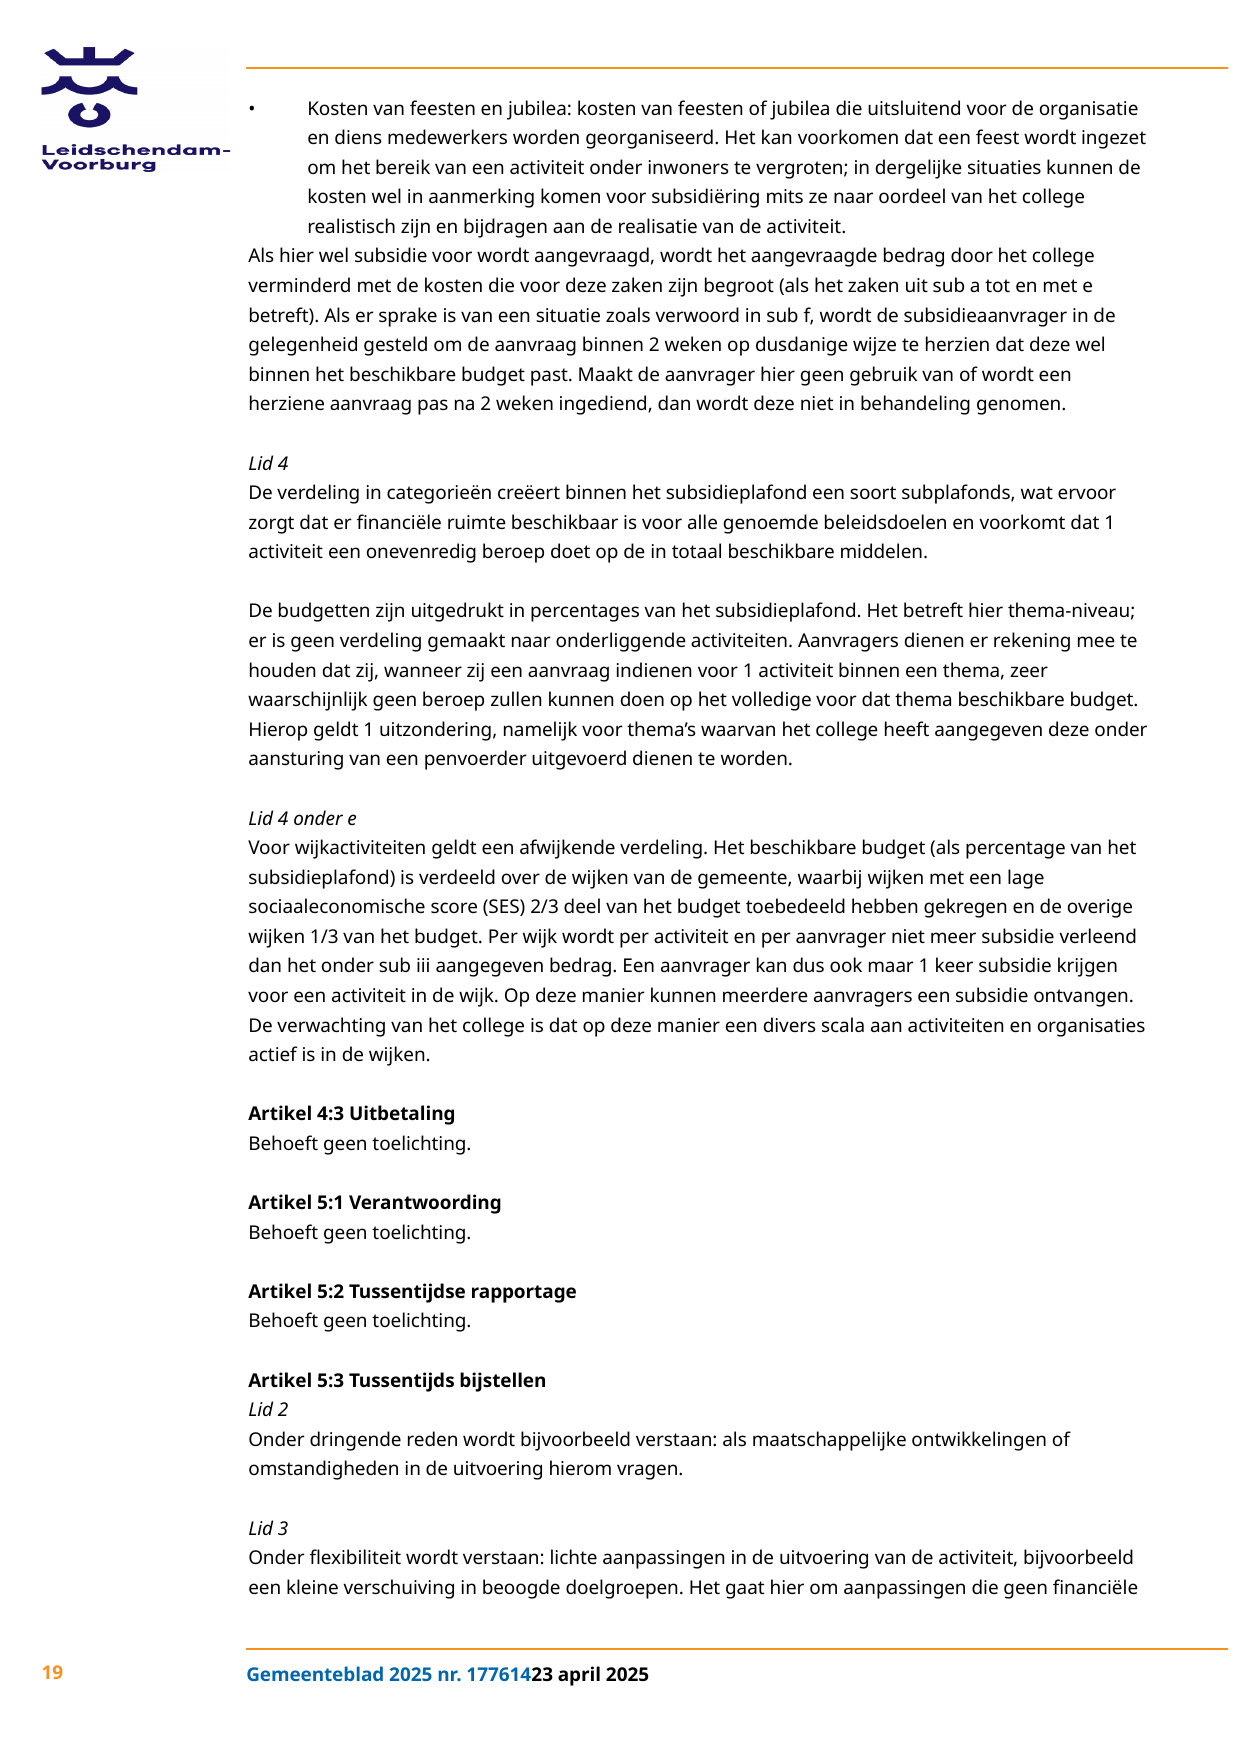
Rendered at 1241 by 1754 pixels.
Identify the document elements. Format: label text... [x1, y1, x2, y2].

text De budgetten zijn uitgedrukt in percentages van het subsidieplafond. Het betreft hier thema-niveau; er is geen verdeling gemaakt naar onderliggende activiteiten. Aanvragers dienen er rekening mee te houden dat zij, wanneer zij een aanvraag indienen voor 1 activiteit binnen een thema, zeer waarschijnlijk geen beroep zullen kunnen doen op het volledige voor dat thema beschikbare budget. Hierop geldt 1 uitzondering, namelijk voor thema’s waarvan het college heeft aangegeven deze onder aansturing van een penvoerder uitgevoerd dienen te worden. [248, 598, 1152, 771]
text Onder dringende reden wordt bijvoorbeeld verstaan: als maatschappelijke ontwikkelingen of omstandigheden in de uitvoering hierom vragen. [248, 1426, 1152, 1481]
text Onder flexibiliteit wordt verstaan: lichte aanpassingen in de uitvoering van de activiteit, bijvoorbeeld een kleine verschuiving in beoogde doelgroepen. Het gaat hier om aanpassingen die geen financiële [248, 1544, 1152, 1600]
text Lid 4 [248, 450, 1152, 476]
list Kosten van feesten en jubilea: kosten van feesten of jubilea die uitsluitend voor de organisatie en diens medewerkers worden georganiseerd. Het kan voorkomen dat een feest wordt ingezet om het bereik van een activiteit onder inwoners te vergroten; in dergelijke situaties kunnen de kosten wel in aanmerking komen voor subsidiëring mits ze naar oordeel van het college realistisch zijn en bijdragen aan de realisatie van de activiteit. [248, 95, 1152, 239]
picture [41, 47, 231, 172]
text Behoeft geen toelichting. [248, 1308, 1152, 1333]
text Behoeft geen toelichting. [248, 1219, 1152, 1245]
text Voor wijkactiviteiten geldt een afwijkende verdeling. Het beschikbare budget (als percentage van het subsidieplafond) is verdeeld over de wijken van de gemeente, waarbij wijken met een lage sociaaleconomische score (SES) 2/3 deel van het budget toebedeeld hebben gekregen en de overige wijken 1/3 van het budget. Per wijk wordt per activiteit en per aanvrager niet meer subsidie verleend dan het onder sub iii aangegeven bedrag. Een aanvrager kan dus ook maar 1 keer subsidie krijgen voor een activiteit in de wijk. Op deze manier kunnen meerdere aanvragers een subsidie ontvangen. De verwachting van het college is dat op deze manier een divers scala aan activiteiten en organisaties actief is in de wijken. [248, 834, 1152, 1067]
text Lid 3 [248, 1515, 1152, 1541]
text Artikel 5:2 Tussentijdse rapportage [248, 1278, 1152, 1304]
text Als hier wel subsidie voor wordt aangevraagd, wordt het aangevraagde bedrag door het college verminderd met de kosten die voor deze zaken zijn begroot (als het zaken uit sub a tot en met e betreft). Als er sprake is van een situatie zoals verwoord in sub f, wordt de subsidieaanvrager in de gelegenheid gesteld om de aanvraag binnen 2 weken op dusdanige wijze te herzien dat deze wel binnen het beschikbare budget past. Maakt de aanvrager hier geen gebruik van of wordt een herziene aanvraag pas na 2 weken ingediend, dan wordt deze niet in behandeling genomen. [248, 243, 1152, 416]
text Lid 4 onder e [248, 805, 1152, 831]
text Artikel 4:3 Uitbetaling [248, 1101, 1152, 1126]
text De verdeling in categorieën creëert binnen het subsidieplafond een soort subplafonds, wat ervoor zorgt dat er financiële ruimte beschikbaar is voor alle genoemde beleidsdoelen en voorkomt dat 1 activiteit een onevenredig beroep doet op de in totaal beschikbare middelen. [248, 479, 1152, 564]
text Artikel 5:1 Verantwoording [248, 1189, 1152, 1215]
text Artikel 5:3 Tussentijds bijstellen [248, 1367, 1152, 1393]
text Lid 2 [248, 1396, 1152, 1422]
text Behoeft geen toelichting. [248, 1130, 1152, 1156]
